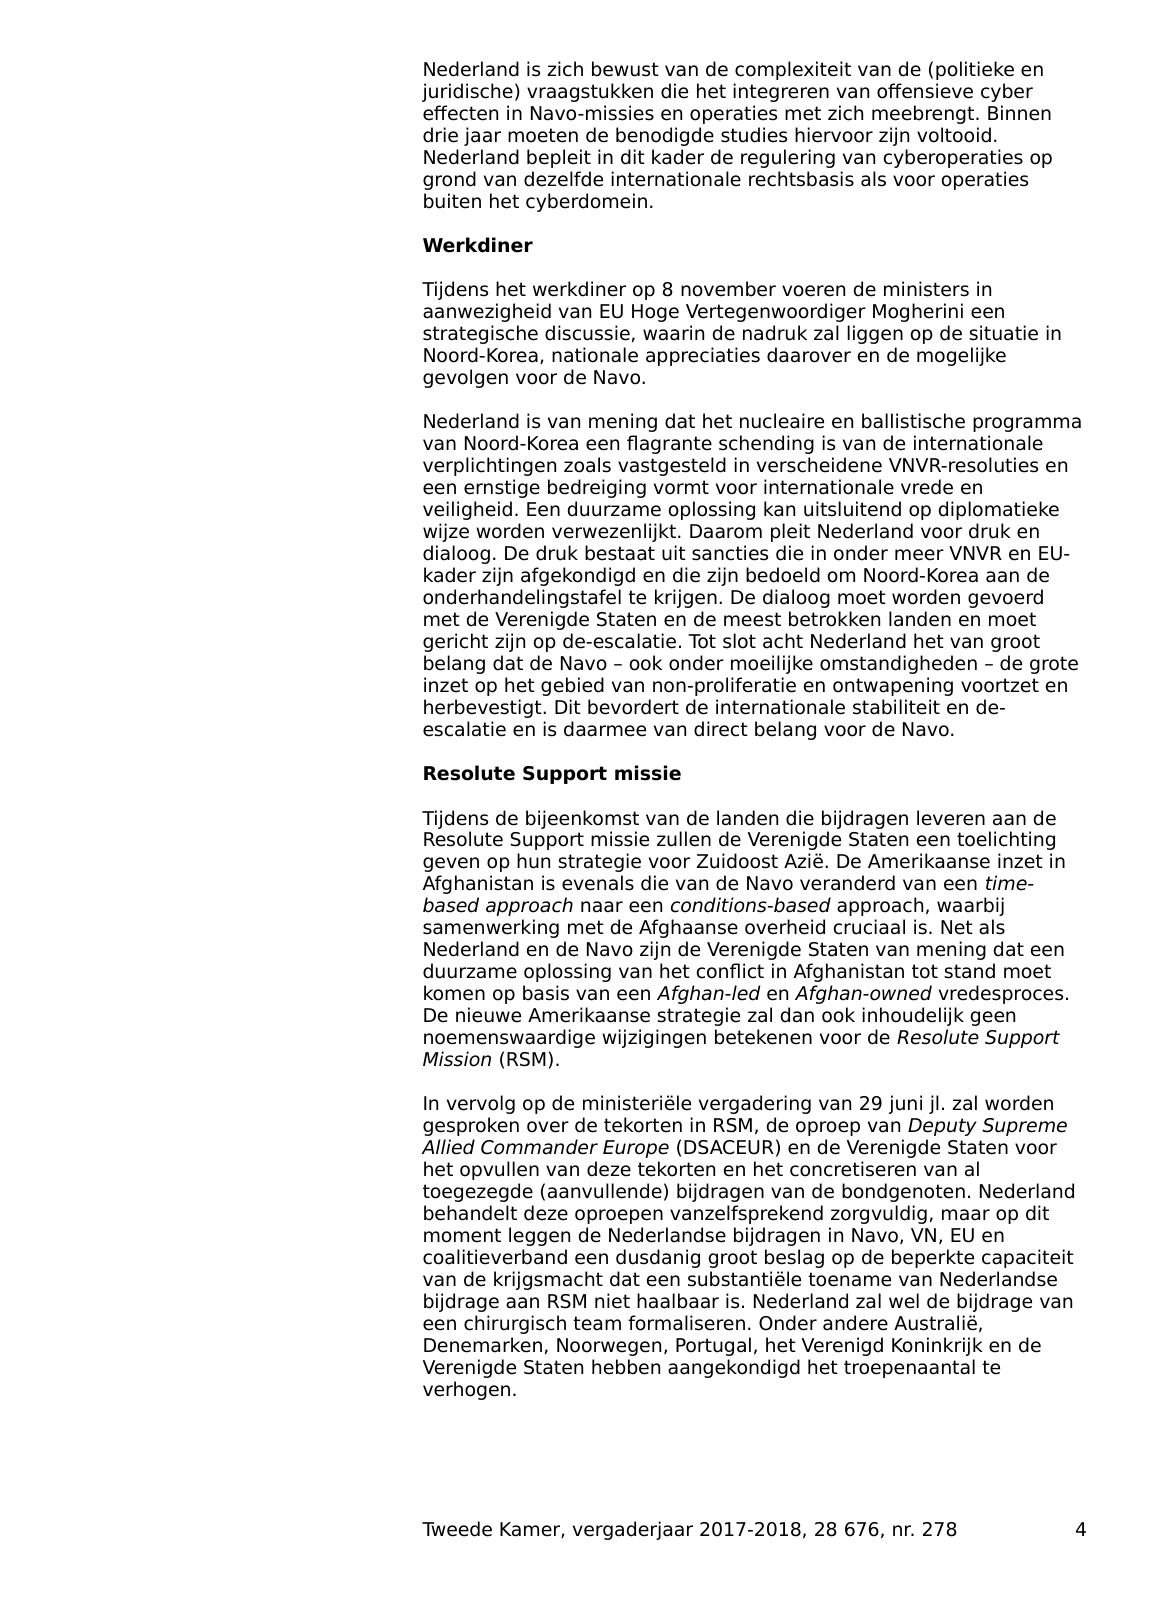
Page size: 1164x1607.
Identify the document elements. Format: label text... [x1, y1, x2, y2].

text Tijdens de bijeenkomst van de landen die bijdragen leveren aan de Resolute Support missie zullen de Verenigde Staten een toelichting geven op hun strategie voor Zuidoost Azië. De Amerikaanse inzet in Afghanistan is evenals die van de Navo veranderd van een time-based approach naar een conditions-based approach, waarbij samenwerking met de Afghaanse overheid cruciaal is. Net als Nederland en de Navo zijn de Verenigde Staten van mening dat een duurzame oplossing van het conflict in Afghanistan tot stand moet komen op basis van een Afghan-led en Afghan-owned vredesproces. De nieuwe Amerikaanse strategie zal dan ook inhoudelijk geen noemenswaardige wijzigingen betekenen voor de Resolute Support Mission (RSM). [422, 807, 1087, 1071]
text Nederland is zich bewust van de complexiteit van de (politieke en juridische) vraagstukken die het integreren van offensieve cyber effecten in Navo-missies en operaties met zich meebrengt. Binnen drie jaar moeten de benodigde studies hiervoor zijn voltooid. Nederland bepleit in dit kader de regulering van cyberoperaties op grond van dezelfde internationale rechtsbasis als voor operaties buiten het cyberdomein. [422, 59, 1087, 213]
text In vervolg op de ministeriële vergadering van 29 juni jl. zal worden gesproken over de tekorten in RSM, de oproep van Deputy Supreme Allied Commander Europe (DSACEUR) en de Verenigde Staten voor het opvullen van deze tekorten en het concretiseren van al toegezegde (aanvullende) bijdragen van de bondgenoten. Nederland behandelt deze oproepen vanzelfsprekend zorgvuldig, maar op dit moment leggen de Nederlandse bijdragen in Navo, VN, EU en coalitieverband een dusdanig groot beslag op de beperkte capaciteit van de krijgsmacht dat een substantiële toename van Nederlandse bijdrage aan RSM niet haalbaar is. Nederland zal wel de bijdrage van een chirurgisch team formaliseren. Onder andere Australië, Denemarken, Noorwegen, Portugal, het Verenigd Koninkrijk en de Verenigde Staten hebben aangekondigd het troepenaantal te verhogen. [422, 1093, 1087, 1401]
subtitle Werkdiner [422, 235, 1087, 257]
text Nederland is van mening dat het nucleaire en ballistische programma van Noord-Korea een flagrante schending is van de internationale verplichtingen zoals vastgesteld in verscheidene VNVR-resoluties en een ernstige bedreiging vormt voor internationale vrede en veiligheid. Een duurzame oplossing kan uitsluitend op diplomatieke wijze worden verwezenlijkt. Daarom pleit Nederland voor druk en dialoog. De druk bestaat uit sancties die in onder meer VNVR en EU-kader zijn afgekondigd en die zijn bedoeld om Noord-Korea aan de onderhandelingstafel te krijgen. De dialoog moet worden gevoerd met de Verenigde Staten en de meest betrokken landen en moet gericht zijn op de-escalatie. Tot slot acht Nederland het van groot belang dat de Navo – ook onder moeilijke omstandigheden – de grote inzet op het gebied van non-proliferatie en ontwapening voortzet en herbevestigt. Dit bevordert de internationale stabiliteit en de-escalatie en is daarmee van direct belang voor de Navo. [422, 411, 1087, 741]
subtitle Resolute Support missie [422, 763, 1087, 785]
text Tijdens het werkdiner op 8 november voeren de ministers in aanwezigheid van EU Hoge Vertegenwoordiger Mogherini een strategische discussie, waarin de nadruk zal liggen op de situatie in Noord-Korea, nationale appreciaties daarover en de mogelijke gevolgen voor de Navo. [422, 279, 1087, 389]
